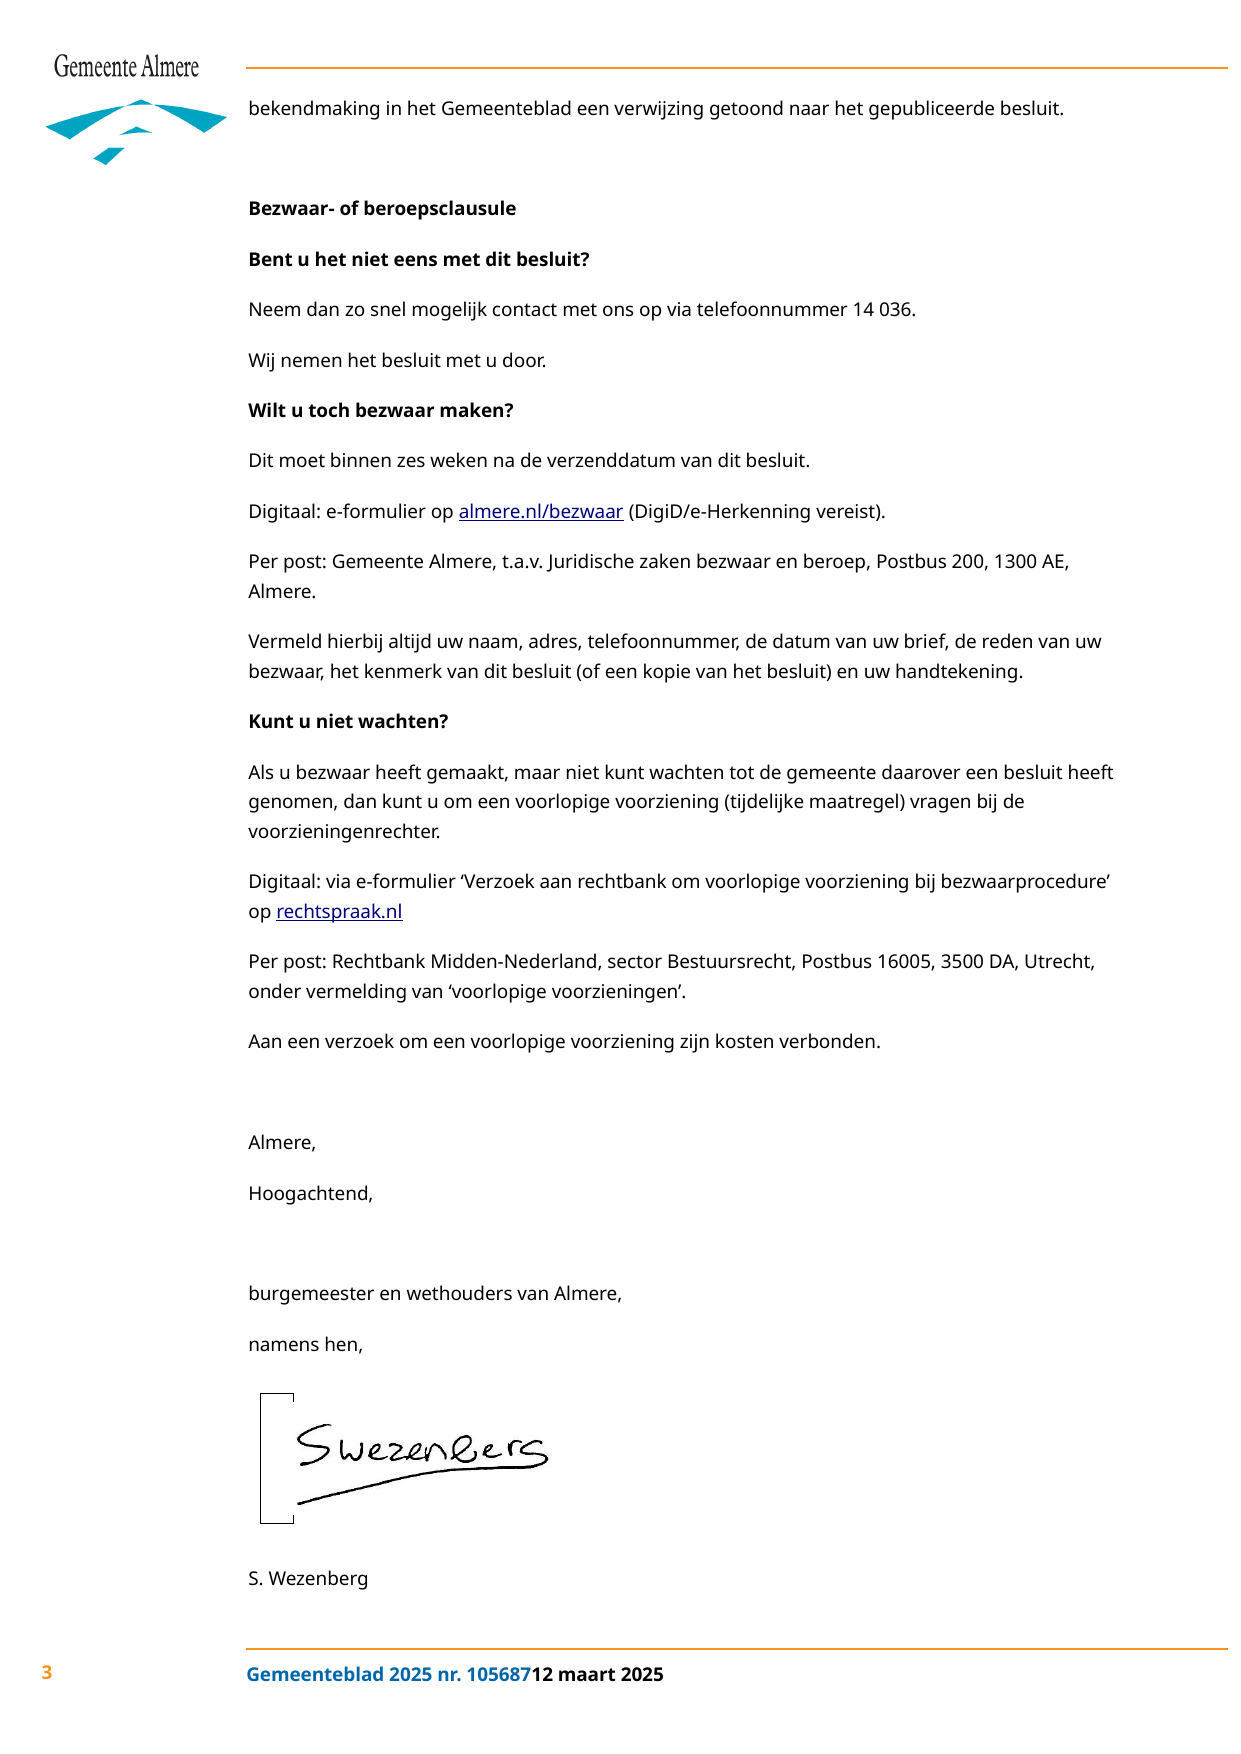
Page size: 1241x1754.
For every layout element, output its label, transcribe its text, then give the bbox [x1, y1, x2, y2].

text Bent u het niet eens met dit besluit? [248, 246, 1152, 272]
text Wilt u toch bezwaar maken? [248, 397, 1152, 423]
text Almere, [248, 1129, 1152, 1155]
picture [41, 47, 231, 172]
text burgemeester en wethouders van Almere, [248, 1281, 1152, 1306]
text Aan een verzoek om een voorlopige voorziening zijn kosten verbonden. [248, 1028, 1152, 1054]
text Kunt u niet wachten? [248, 708, 1152, 734]
picture [268, 1402, 576, 1515]
text Digitaal: via e-formulier ‘Verzoek aan rechtbank om voorlopige voorziening bij bezwaarprocedure’ op rechtspraak.nl [248, 868, 1152, 924]
text bekendmaking in het Gemeenteblad een verwijzing getoond naar het gepubliceerde besluit. [248, 95, 1152, 121]
text Bezwaar- of beroepsclausule [248, 196, 1152, 221]
text Wij nemen het besluit met u door. [248, 347, 1152, 373]
text Hoogachtend, [248, 1180, 1152, 1206]
text Neem dan zo snel mogelijk contact met ons op via telefoonnummer 14 036. [248, 296, 1152, 322]
text namens hen, [248, 1331, 1152, 1357]
text Per post: Gemeente Almere, t.a.v. Juridische zaken bezwaar en beroep, Postbus 200, 1300 AE, Almere. [248, 548, 1152, 604]
text Dit moet binnen zes weken na de verzenddatum van dit besluit. [248, 448, 1152, 473]
text Digitaal: e-formulier op almere.nl/bezwaar (DigiD/e-Herkenning vereist). [248, 498, 1152, 524]
text Per post: Rechtbank Midden-Nederland, sector Bestuursrecht, Postbus 16005, 3500 DA, Utrecht, onder vermelding van ‘voorlopige voorzieningen’. [248, 948, 1152, 1004]
text Vermeld hierbij altijd uw naam, adres, telefoonnummer, de datum van uw brief, de reden van uw bezwaar, het kenmerk van dit besluit (of een kopie van het besluit) en uw handtekening. [248, 628, 1152, 684]
text Als u bezwaar heeft gemaakt, maar niet kunt wachten tot de gemeente daarover een besluit heeft genomen, dan kunt u om een voorlopige voorziening (tijdelijke maatregel) vragen bij de voorzieningenrechter. [248, 759, 1152, 844]
text S. Wezenberg [248, 1566, 1152, 1591]
